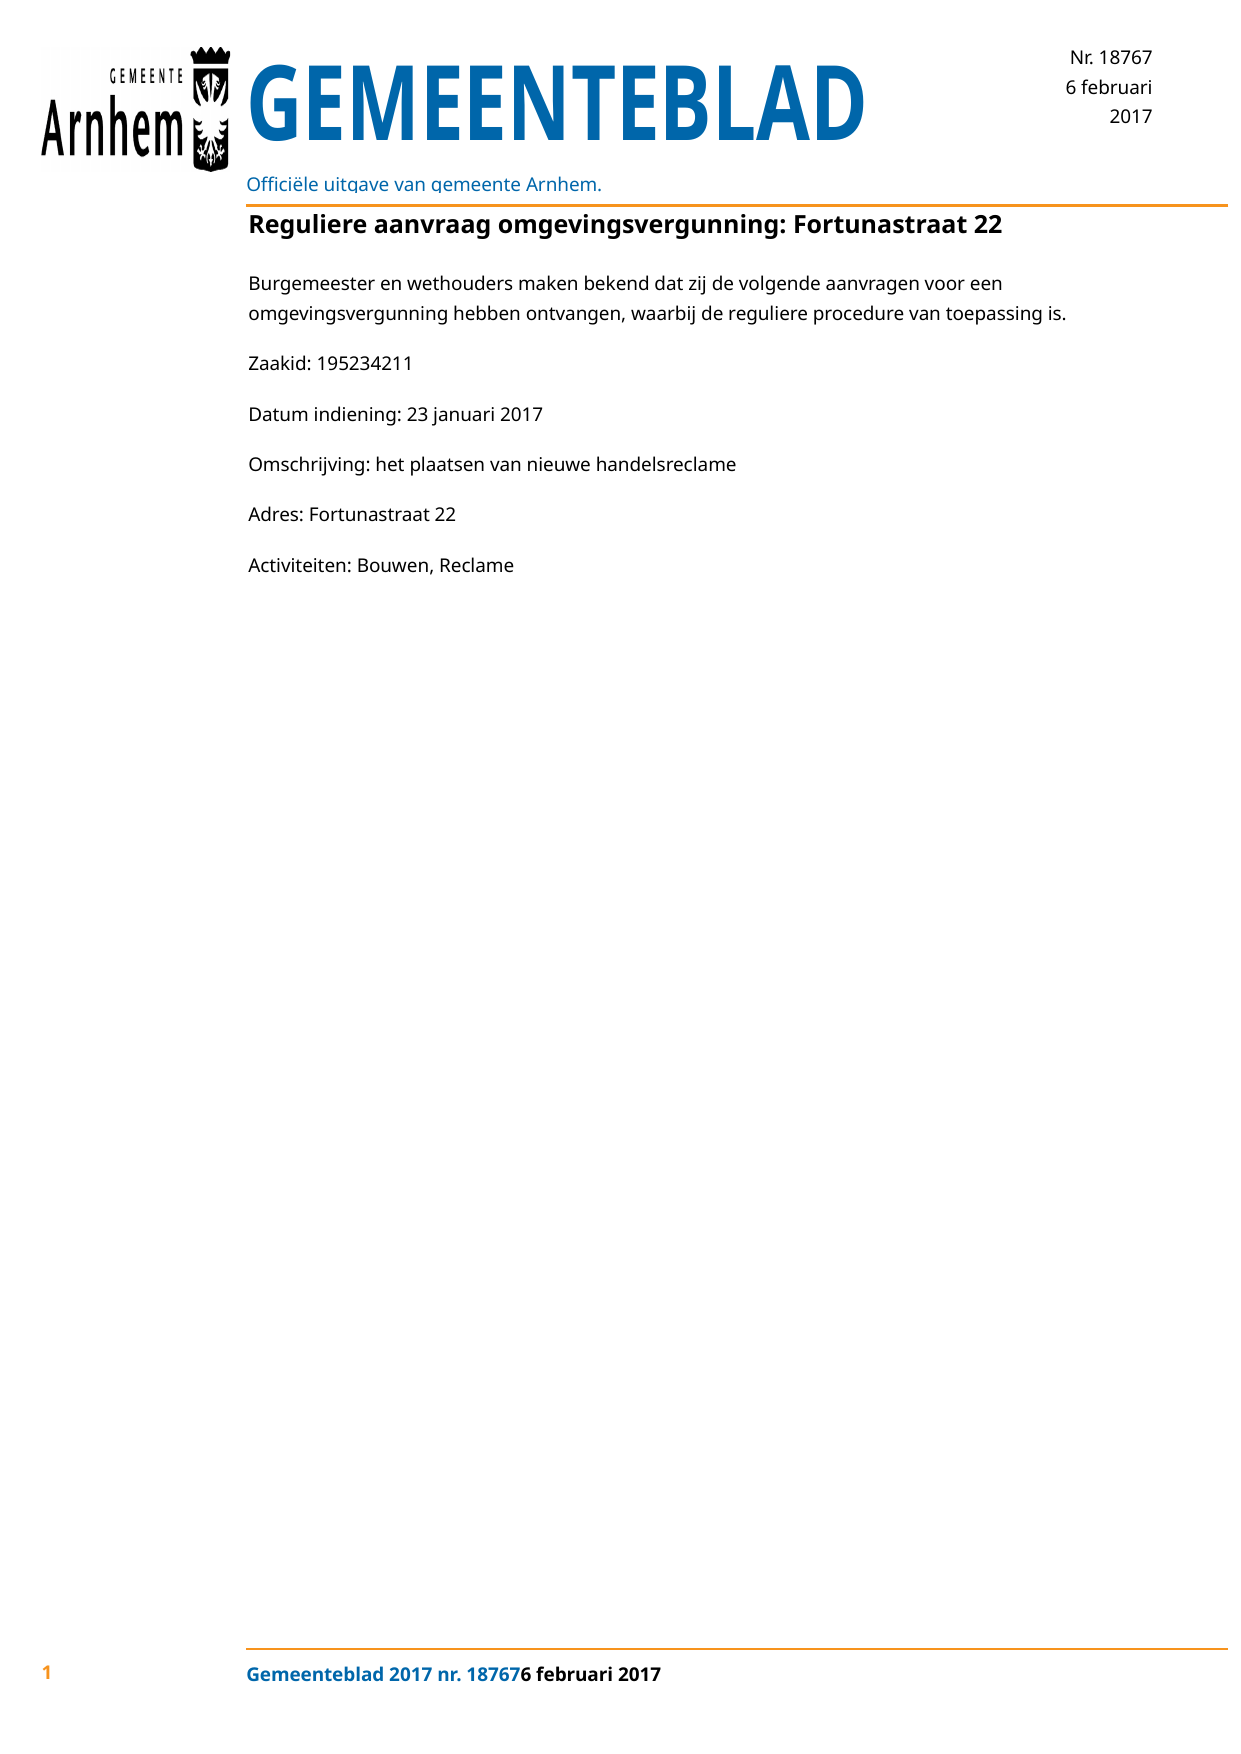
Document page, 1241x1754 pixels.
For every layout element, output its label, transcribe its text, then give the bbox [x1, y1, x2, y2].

text Adres: Fortunastraat 22 [248, 502, 1152, 527]
text Burgemeester en wethouders maken bekend dat zij de volgende aanvragen voor een omgevingsvergunning hebben ontvangen, waarbij de reguliere procedure van toepassing is. [248, 270, 1152, 326]
text Datum indiening: 23 januari 2017 [248, 401, 1152, 426]
text Omschrijving: het plaatsen van nieuwe handelsreclame [248, 451, 1152, 477]
text Reguliere aanvraag omgevingsvergunning: Fortunastraat 22 [248, 207, 1152, 241]
text Zaakid: 195234211 [248, 350, 1152, 376]
text Activiteiten: Bouwen, Reclame [248, 552, 1152, 578]
picture [41, 47, 231, 172]
